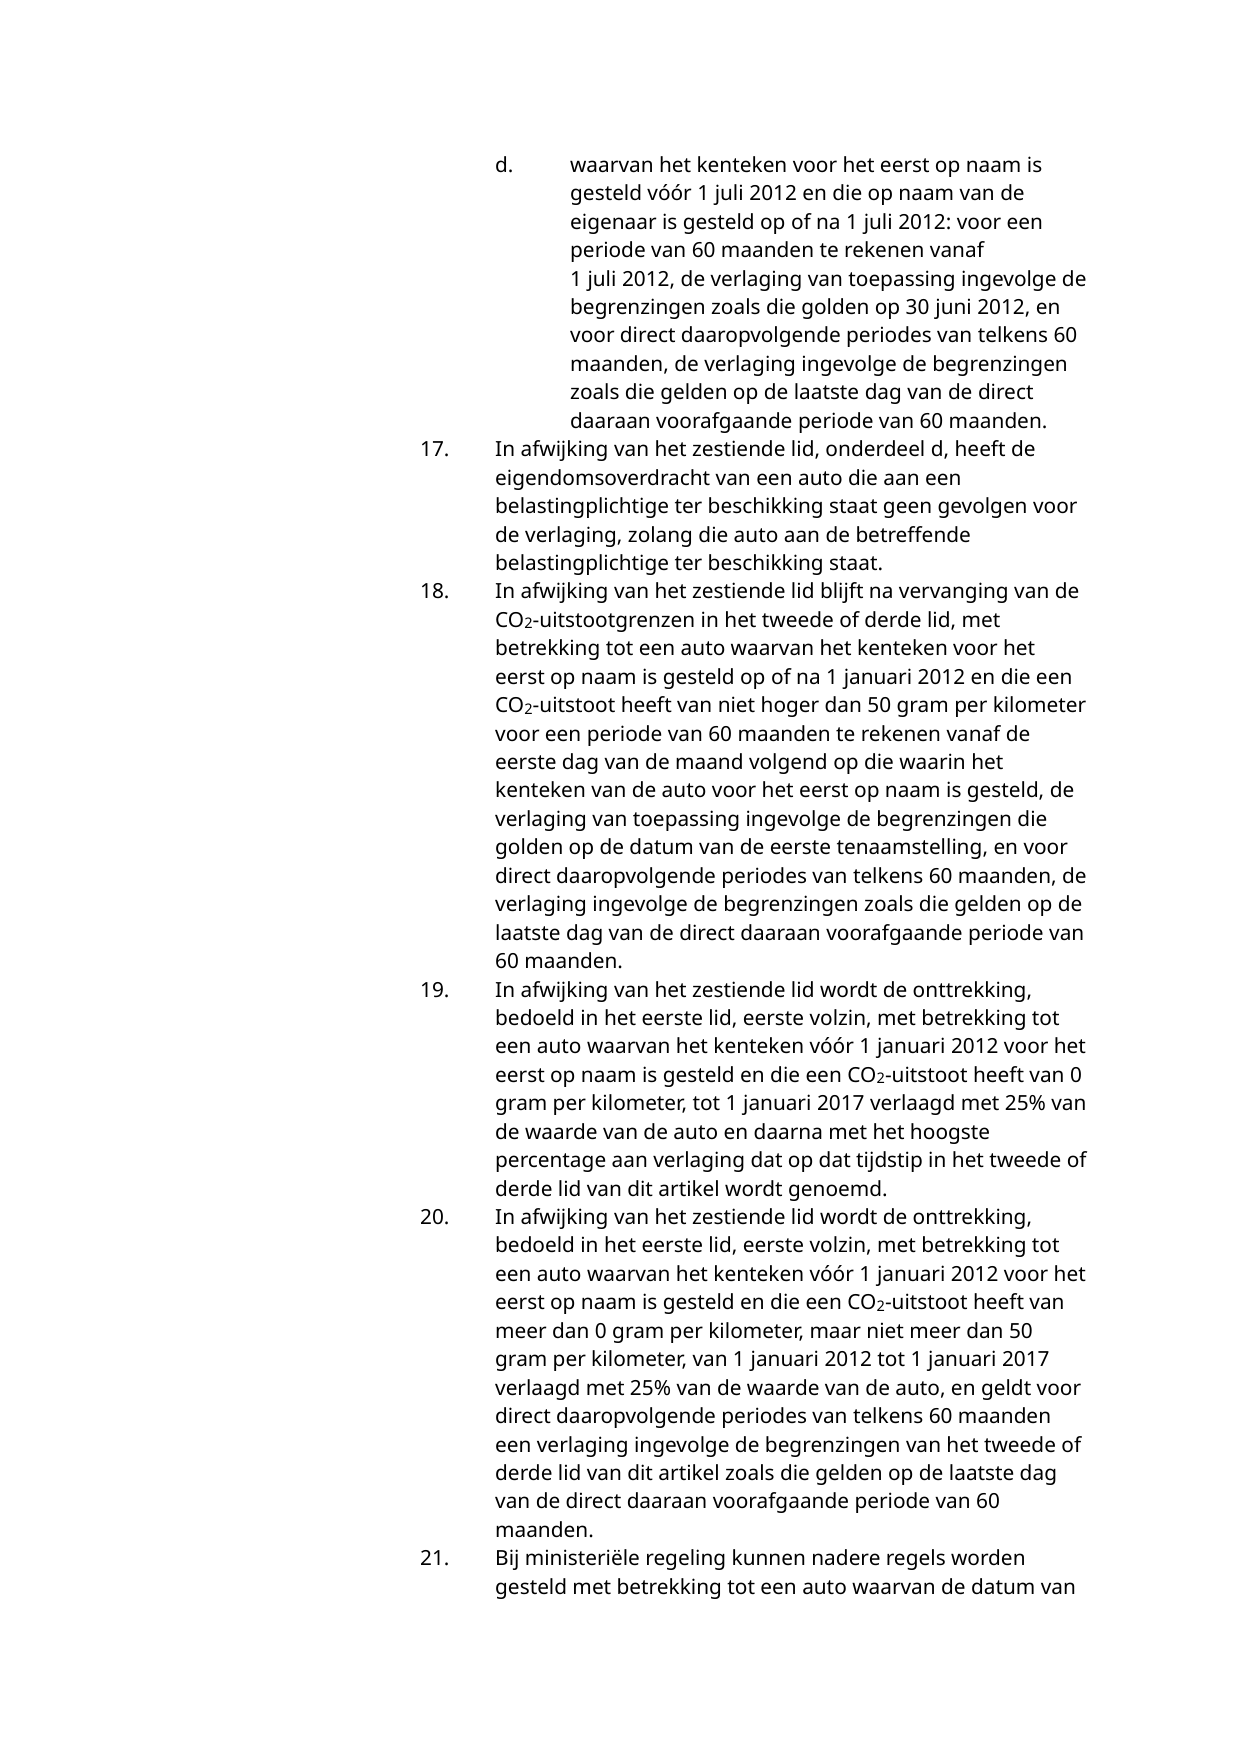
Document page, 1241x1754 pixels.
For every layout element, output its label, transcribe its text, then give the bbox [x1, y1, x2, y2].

list waarvan het kenteken voor het eerst op naam is gesteld vóór 1 juli 2012 en die op naam van de eigenaar is gesteld op of na 1 juli 2012: voor een periode van 60 maanden te rekenen vanaf 1 juli 2012, de verlaging van toepassing ingevolge de begrenzingen zoals die golden op 30 juni 2012, en voor direct daaropvolgende periodes van telkens 60 maanden, de verlaging ingevolge de begrenzingen zoals die gelden op de laatste dag van de direct daaraan voorafgaande periode van 60 maanden. [495, 150, 1090, 434]
list In afwijking van het zestiende lid blijft na vervanging van de CO2-uitstootgrenzen in het tweede of derde lid, met betrekking tot een auto waarvan het kenteken voor het eerst op naam is gesteld op of na 1 januari 2012 en die een CO2-uitstoot heeft van niet hoger dan 50 gram per kilometer voor een periode van 60 maanden te rekenen vanaf de eerste dag van de maand volgend op die waarin het kenteken van de auto voor het eerst op naam is gesteld, de verlaging van toepassing ingevolge de begrenzingen die golden op de datum van de eerste tenaamstelling, en voor direct daaropvolgende periodes van telkens 60 maanden, de verlaging ingevolge de begrenzingen zoals die gelden op de laatste dag van de direct daaraan voorafgaande periode van 60 maanden. [420, 577, 1090, 975]
list In afwijking van het zestiende lid wordt de onttrekking, bedoeld in het eerste lid, eerste volzin, met betrekking tot een auto waarvan het kenteken vóór 1 januari 2012 voor het eerst op naam is gesteld en die een CO2-uitstoot heeft van 0 gram per kilometer, tot 1 januari 2017 verlaagd met 25% van de waarde van de auto en daarna met het hoogste percentage aan verlaging dat op dat tijdstip in het tweede of derde lid van dit artikel wordt genoemd. [420, 975, 1090, 1202]
list In afwijking van het zestiende lid wordt de onttrekking, bedoeld in het eerste lid, eerste volzin, met betrekking tot een auto waarvan het kenteken vóór 1 januari 2012 voor het eerst op naam is gesteld en die een CO2-uitstoot heeft van meer dan 0 gram per kilometer, maar niet meer dan 50 gram per kilometer, van 1 januari 2012 tot 1 januari 2017 verlaagd met 25% van de waarde van de auto, en geldt voor direct daaropvolgende periodes van telkens 60 maanden een verlaging ingevolge de begrenzingen van het tweede of derde lid van dit artikel zoals die gelden op de laatste dag van de direct daaraan voorafgaande periode van 60 maanden. [420, 1202, 1090, 1543]
list Bij ministeriële regeling kunnen nadere regels worden gesteld met betrekking tot een auto waarvan de datum van [420, 1543, 1090, 1600]
list In afwijking van het zestiende lid, onderdeel d, heeft de eigendomsoverdracht van een auto die aan een belastingplichtige ter beschikking staat geen gevolgen voor de verlaging, zolang die auto aan de betreffende belastingplichtige ter beschikking staat. [420, 434, 1090, 577]
